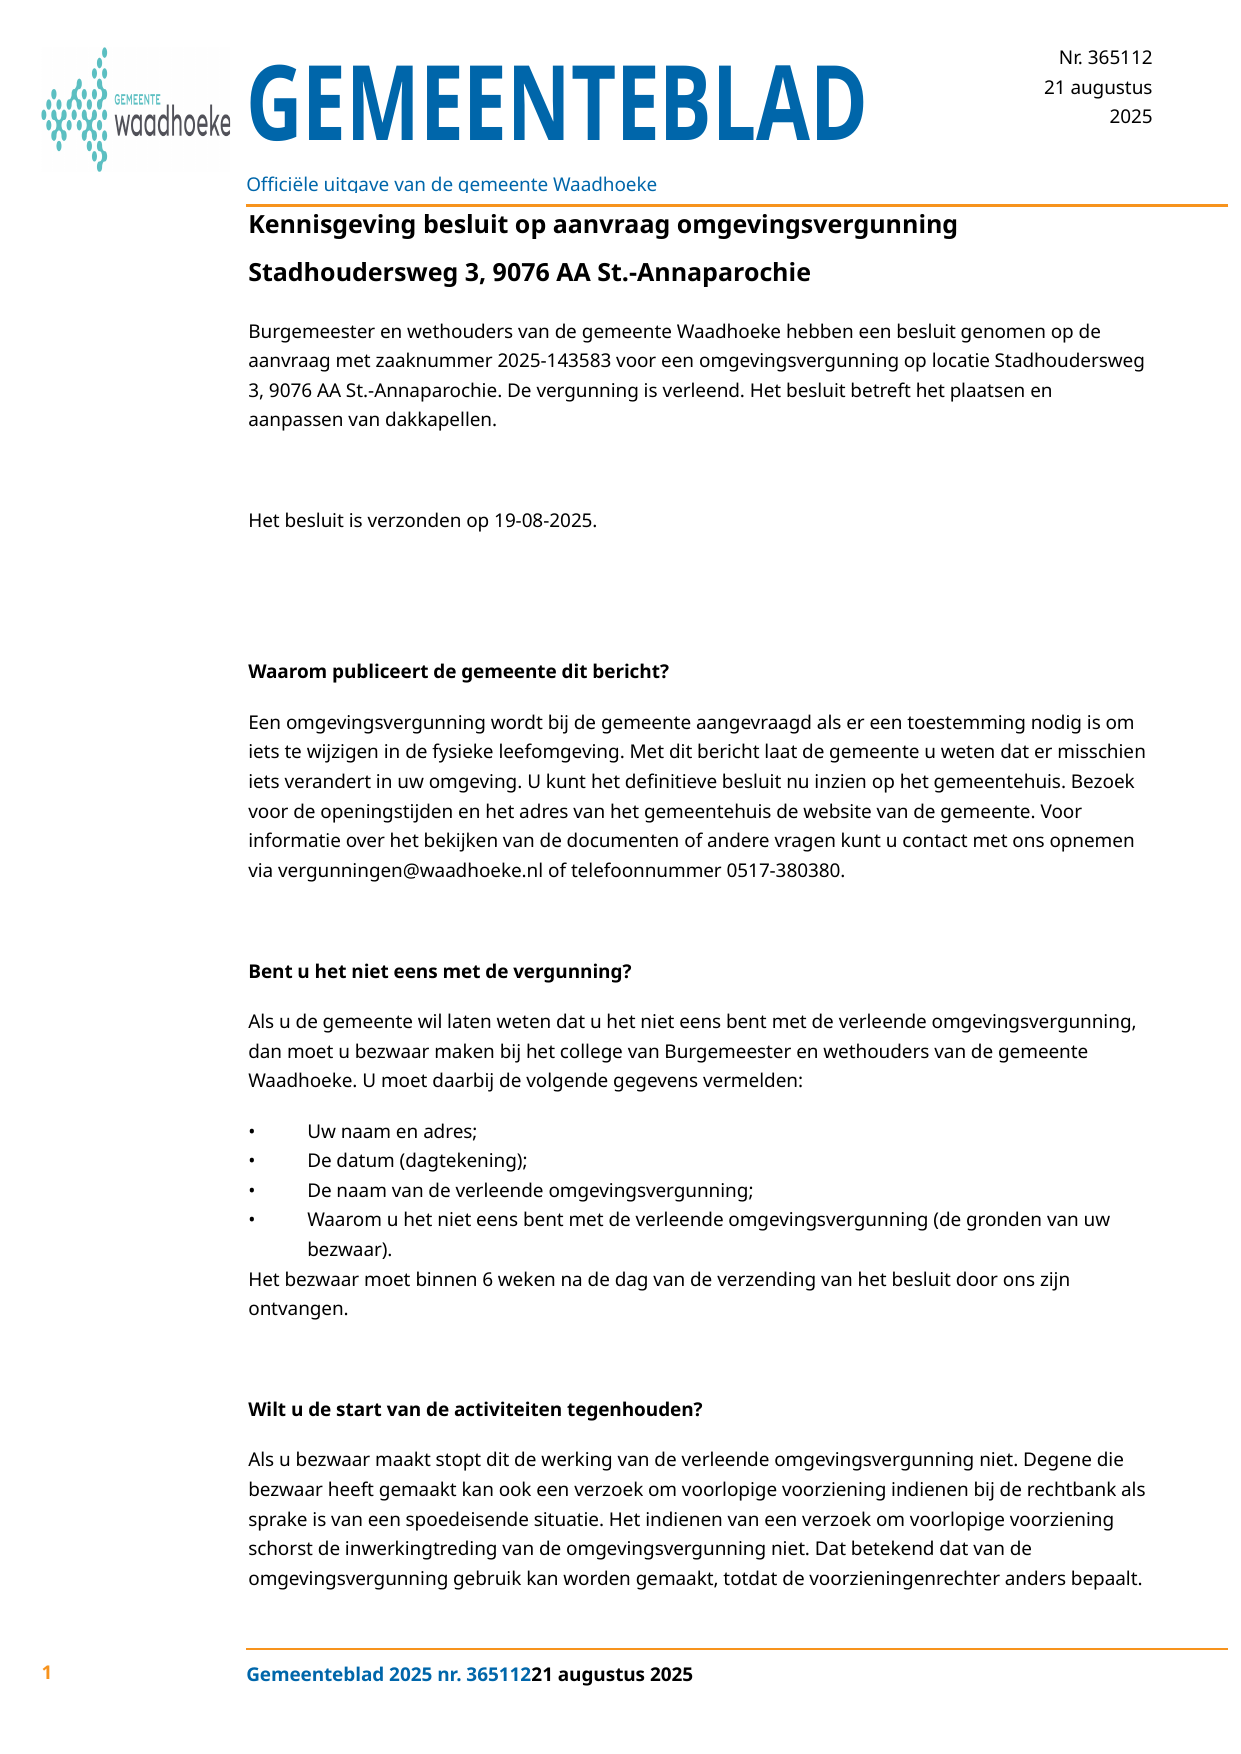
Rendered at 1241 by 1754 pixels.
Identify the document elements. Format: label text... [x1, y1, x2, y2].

list De datum (dagtekening); [248, 1147, 1152, 1173]
text Als u bezwaar maakt stopt dit de werking van de verleende omgevingsvergunning niet. Degene die bezwaar heeft gemaakt kan ook een verzoek om voorlopige voorziening indienen bij de rechtbank als sprake is van een spoedeisende situatie. Het indienen van een verzoek om voorlopige voorziening schorst de inwerkingtreding van de omgevingsvergunning niet. Dat betekend dat van de omgevingsvergunning gebruik kan worden gemaakt, totdat de voorzieningenrechter anders bepaalt. [248, 1447, 1152, 1591]
list De naam van de verleende omgevingsvergunning; [248, 1177, 1152, 1203]
text Bent u het niet eens met de vergunning? [248, 958, 1152, 984]
text Wilt u de start van de activiteiten tegenhouden? [248, 1396, 1152, 1422]
list Waarom u het niet eens bent met de verleende omgevingsvergunning (de gronden van uw bezwaar). [248, 1207, 1152, 1262]
text Een omgevingsvergunning wordt bij de gemeente aangevraagd als er een toestemming nodig is om iets te wijzigen in de fysieke leefomgeving. Met dit bericht laat de gemeente u weten dat er misschien iets verandert in uw omgeving. U kunt het definitieve besluit nu inzien op het gemeentehuis. Bezoek voor de openingstijden en het adres van het gemeentehuis de website van de gemeente. Voor informatie over het bekijken van de documenten of andere vragen kunt u contact met ons opnemen via vergunningen@waadhoeke.nl of telefoonnummer 0517-380380. [248, 709, 1152, 883]
text Burgemeester en wethouders van de gemeente Waadhoeke hebben een besluit genomen op de aanvraag met zaaknummer 2025-143583 voor een omgevingsvergunning op locatie Stadhoudersweg 3, 9076 AA St.-Annaparochie. De vergunning is verleend. Het besluit betreft het plaatsen en aanpassen van dakkapellen. [248, 318, 1152, 432]
text Het besluit is verzonden op 19-08-2025. [248, 507, 1152, 533]
text Als u de gemeente wil laten weten dat u het niet eens bent met de verleende omgevingsvergunning, dan moet u bezwaar maken bij het college van Burgemeester en wethouders van de gemeente Waadhoeke. U moet daarbij de volgende gegevens vermelden: [248, 1008, 1152, 1093]
picture [41, 47, 231, 172]
list Uw naam en adres; [248, 1118, 1152, 1144]
text Waarom publiceert de gemeente dit bericht? [248, 659, 1152, 684]
text Het bezwaar moet binnen 6 weken na de dag van de verzending van het besluit door ons zijn ontvangen. [248, 1266, 1152, 1321]
text Kennisgeving besluit op aanvraag omgevingsvergunning Stadhoudersweg 3, 9076 AA St.-Annaparochie [248, 207, 1152, 288]
